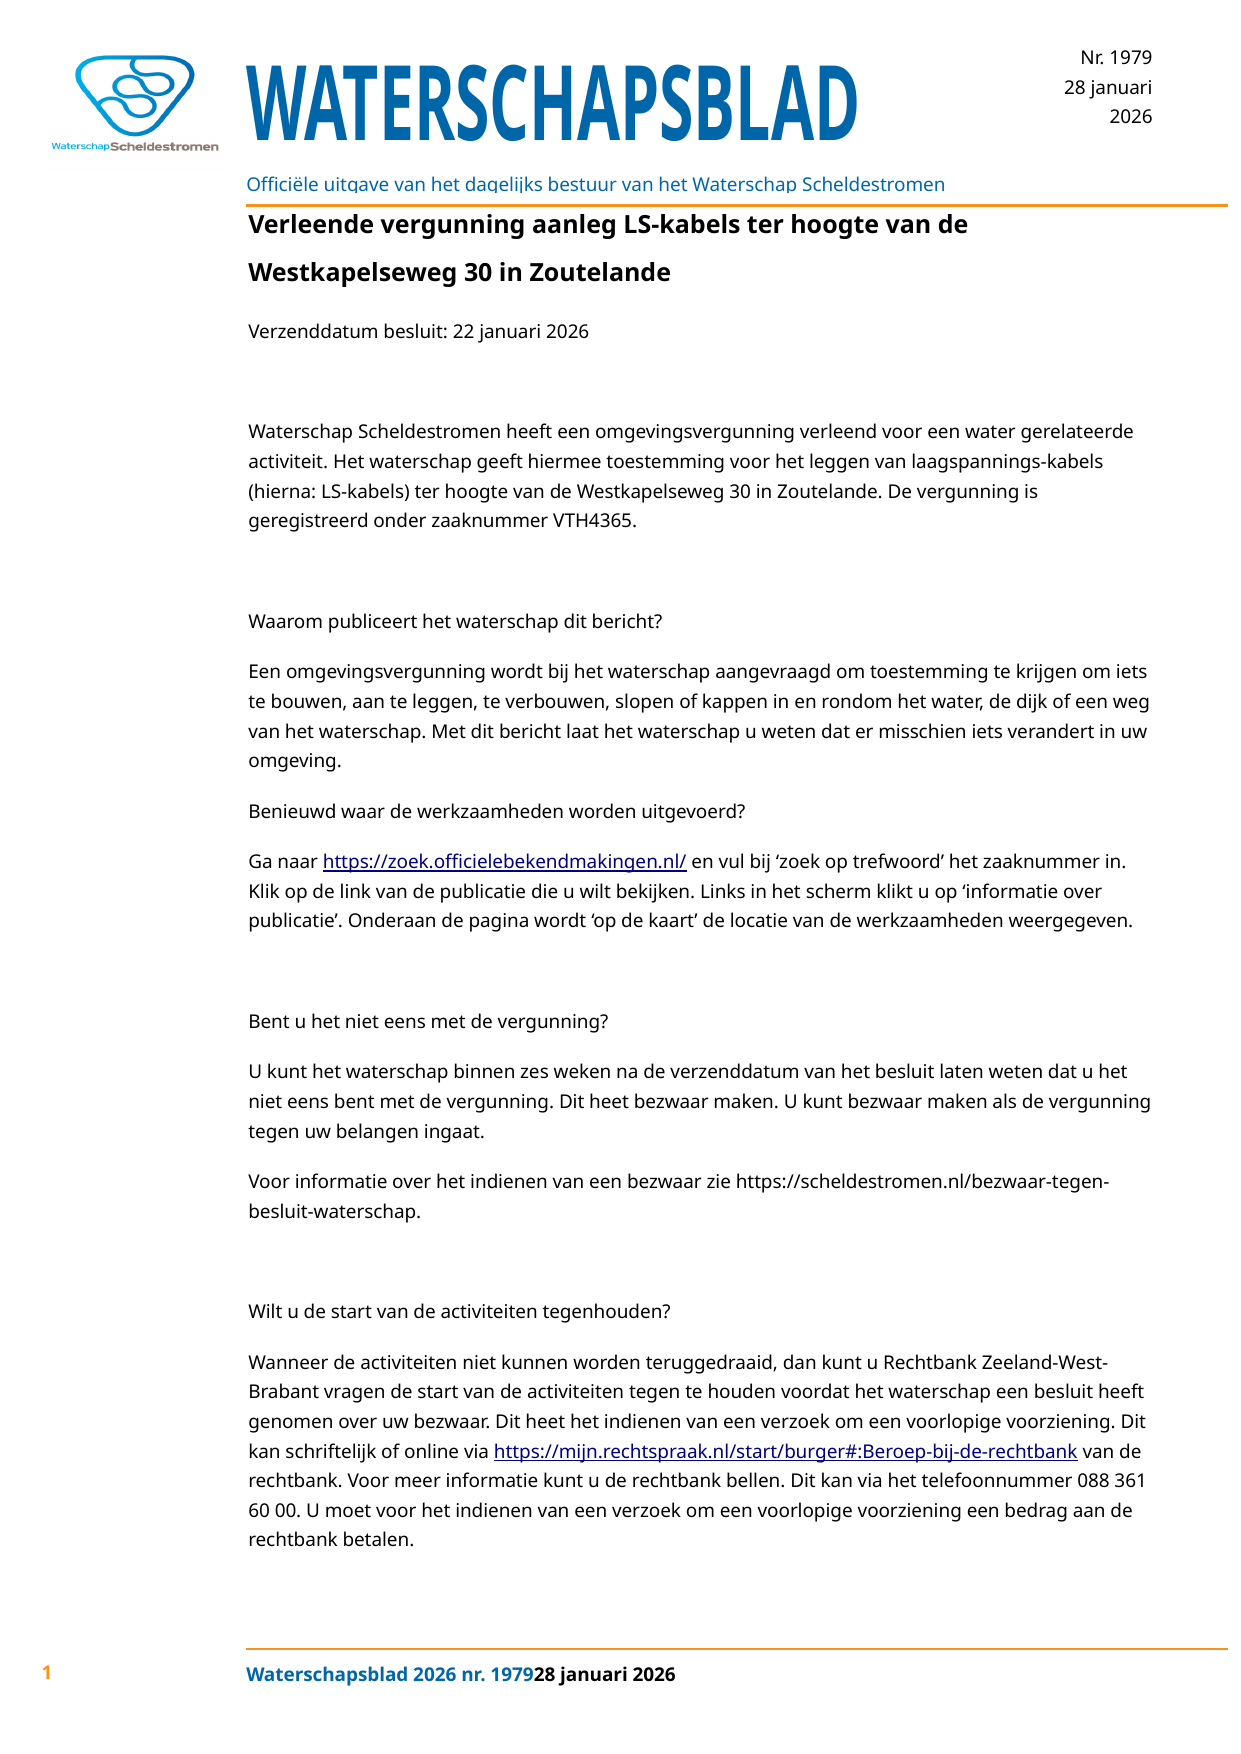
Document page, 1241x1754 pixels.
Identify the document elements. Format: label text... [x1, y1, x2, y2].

text Ga naar https://zoek.officielebekendmakingen.nl/ en vul bij ‘zoek op trefwoord’ het zaaknummer in. Klik op de link van de publicatie die u wilt bekijken. Links in het scherm klikt u op ‘informatie over publicatie’. Onderaan de pagina wordt ‘op de kaart’ de locatie van de werkzaamheden weergegeven. [248, 848, 1152, 933]
text Voor informatie over het indienen van een bezwaar zie https://scheldestromen.nl/bezwaar-tegen-besluit-waterschap. [248, 1168, 1152, 1224]
text Verzenddatum besluit: 22 januari 2026 [248, 318, 1152, 344]
text Wanneer de activiteiten niet kunnen worden teruggedraaid, dan kunt u Rechtbank Zeeland-West-Brabant vragen de start van de activiteiten tegen te houden voordat het waterschap een besluit heeft genomen over uw bezwaar. Dit heet het indienen van een verzoek om een voorlopige voorziening. Dit kan schriftelijk of online via https://mijn.rechtspraak.nl/start/burger#:Beroep-bij-de-rechtbank van de rechtbank. Voor meer informatie kunt u de rechtbank bellen. Dit kan via het telefoonnummer 088 361 60 00. U moet voor het indienen van een verzoek om een voorlopige voorziening een bedrag aan de rechtbank betalen. [248, 1349, 1152, 1552]
text Bent u het niet eens met de vergunning? [248, 1008, 1152, 1034]
text Waterschap Scheldestromen heeft een omgevingsvergunning verleend voor een water gerelateerde activiteit. Het waterschap geeft hiermee toestemming voor het leggen van laagspannings-kabels (hierna: LS-kabels) ter hoogte van de Westkapelseweg 30 in Zoutelande. De vergunning is geregistreerd onder zaaknummer VTH4365. [248, 419, 1152, 533]
text Wilt u de start van de activiteiten tegenhouden? [248, 1299, 1152, 1324]
text Een omgevingsvergunning wordt bij het waterschap aangevraagd om toestemming te krijgen om iets te bouwen, aan te leggen, te verbouwen, slopen of kappen in en rondom het water, de dijk of een weg van het waterschap. Met dit bericht laat het waterschap u weten dat er misschien iets verandert in uw omgeving. [248, 659, 1152, 773]
text Verleende vergunning aanleg LS-kabels ter hoogte van de Westkapelseweg 30 in Zoutelande [248, 207, 1152, 288]
text U kunt het waterschap binnen zes weken na de verzenddatum van het besluit laten weten dat u het niet eens bent met de vergunning. Dit heet bezwaar maken. U kunt bezwaar maken als de vergunning tegen uw belangen ingaat. [248, 1059, 1152, 1144]
picture [41, 47, 231, 172]
text Waarom publiceert het waterschap dit bericht? [248, 608, 1152, 634]
text Benieuwd waar de werkzaamheden worden uitgevoerd? [248, 798, 1152, 824]
